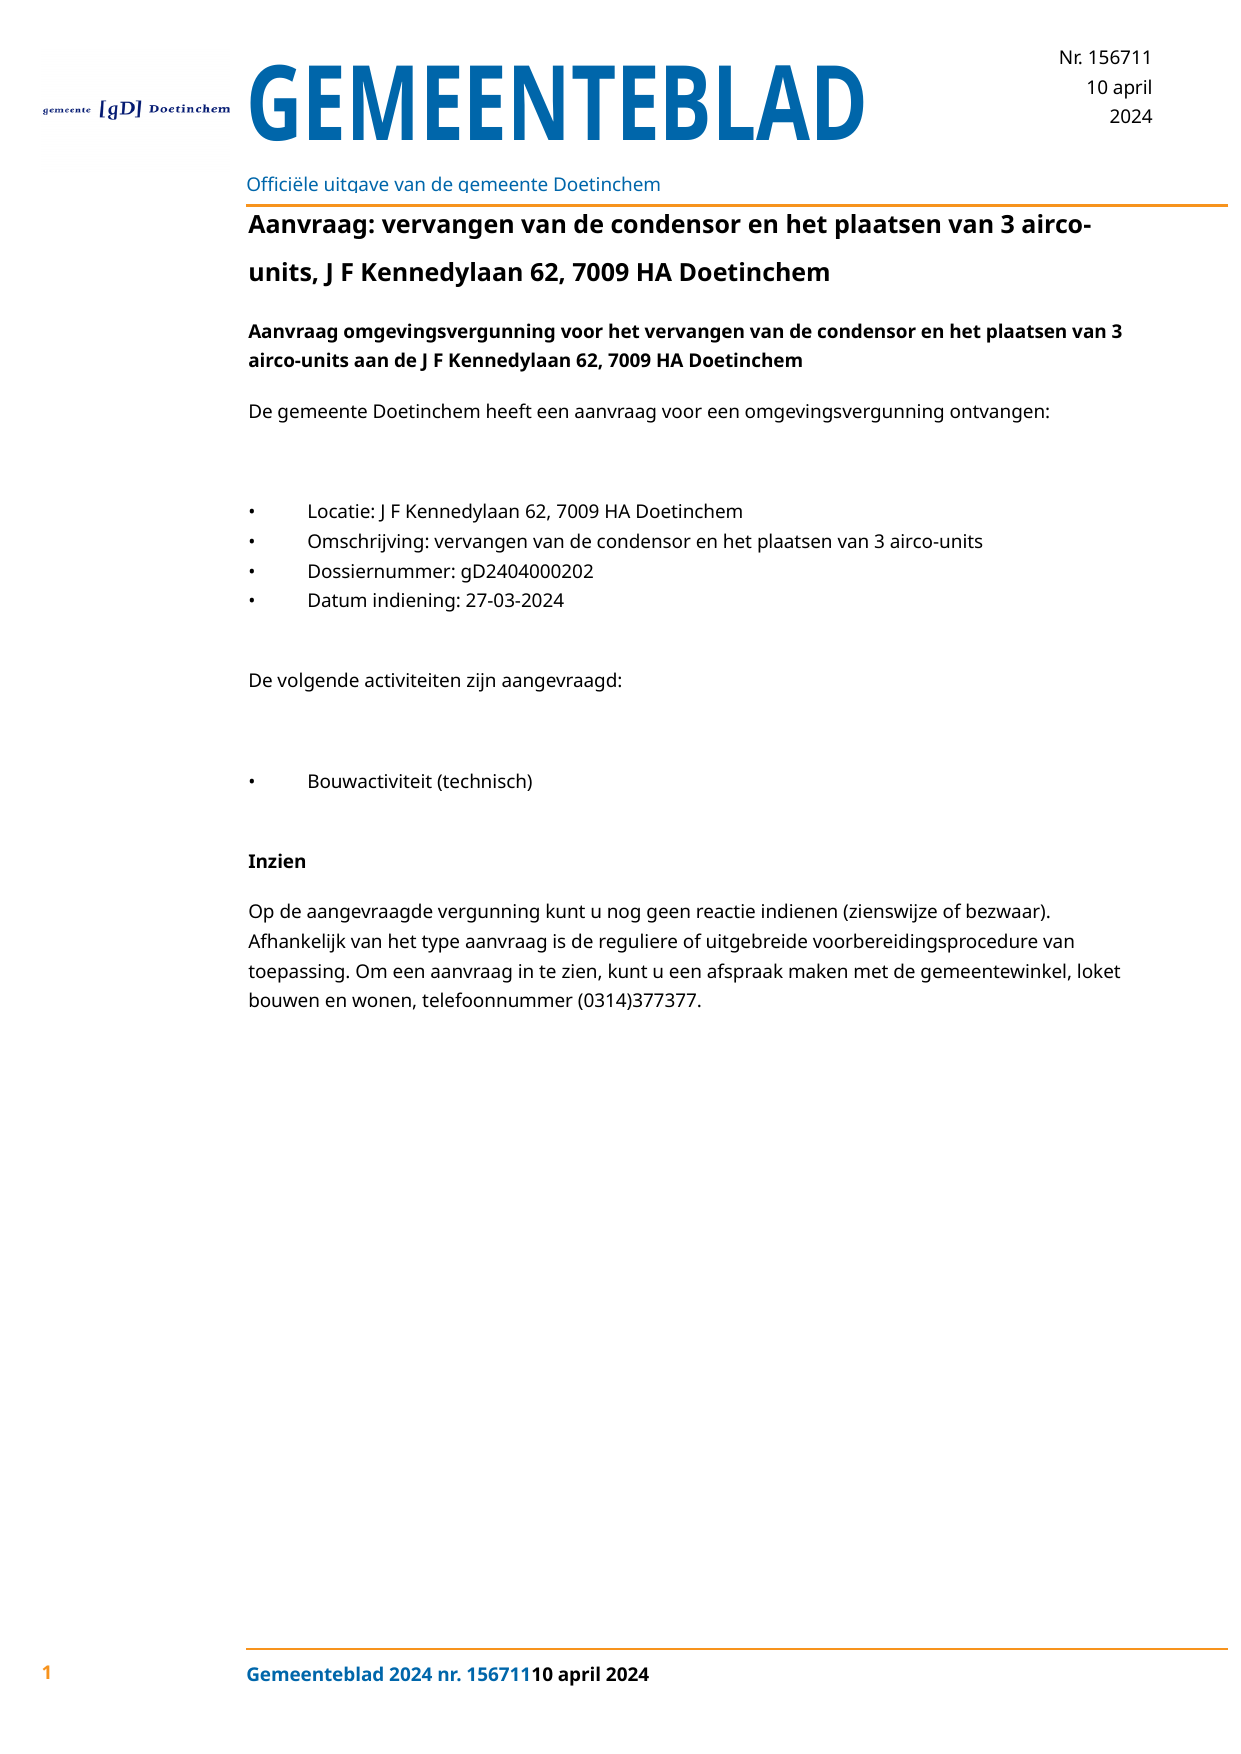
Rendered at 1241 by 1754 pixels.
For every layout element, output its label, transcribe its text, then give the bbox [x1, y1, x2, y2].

text Op de aangevraagde vergunning kunt u nog geen reactie indienen (zienswijze of bezwaar). Afhankelijk van het type aanvraag is de reguliere of uitgebreide voorbereidingsprocedure van toepassing. Om een aanvraag in te zien, kunt u een afspraak maken met de gemeentewinkel, loket bouwen en wonen, telefoonnummer (0314)377377. [248, 899, 1152, 1013]
text Inzien [248, 848, 1152, 874]
list Dossiernummer: gD2404000202 [248, 558, 1152, 584]
text De gemeente Doetinchem heeft een aanvraag voor een omgevingsvergunning ontvangen: [248, 398, 1152, 424]
list Locatie: J F Kennedylaan 62, 7009 HA Doetinchem [248, 499, 1152, 524]
picture [41, 47, 231, 172]
list Datum indiening: 27-03-2024 [248, 587, 1152, 613]
text Aanvraag omgevingsvergunning voor het vervangen van de condensor en het plaatsen van 3 airco-units aan de J F Kennedylaan 62, 7009 HA Doetinchem [248, 318, 1152, 373]
text De volgende activiteiten zijn aangevraagd: [248, 667, 1152, 693]
text Aanvraag: vervangen van de condensor en het plaatsen van 3 airco-units, J F Kennedylaan 62, 7009 HA Doetinchem [248, 207, 1152, 288]
list Bouwactiviteit (technisch) [248, 768, 1152, 794]
list Omschrijving: vervangen van de condensor en het plaatsen van 3 airco-units [248, 528, 1152, 554]
